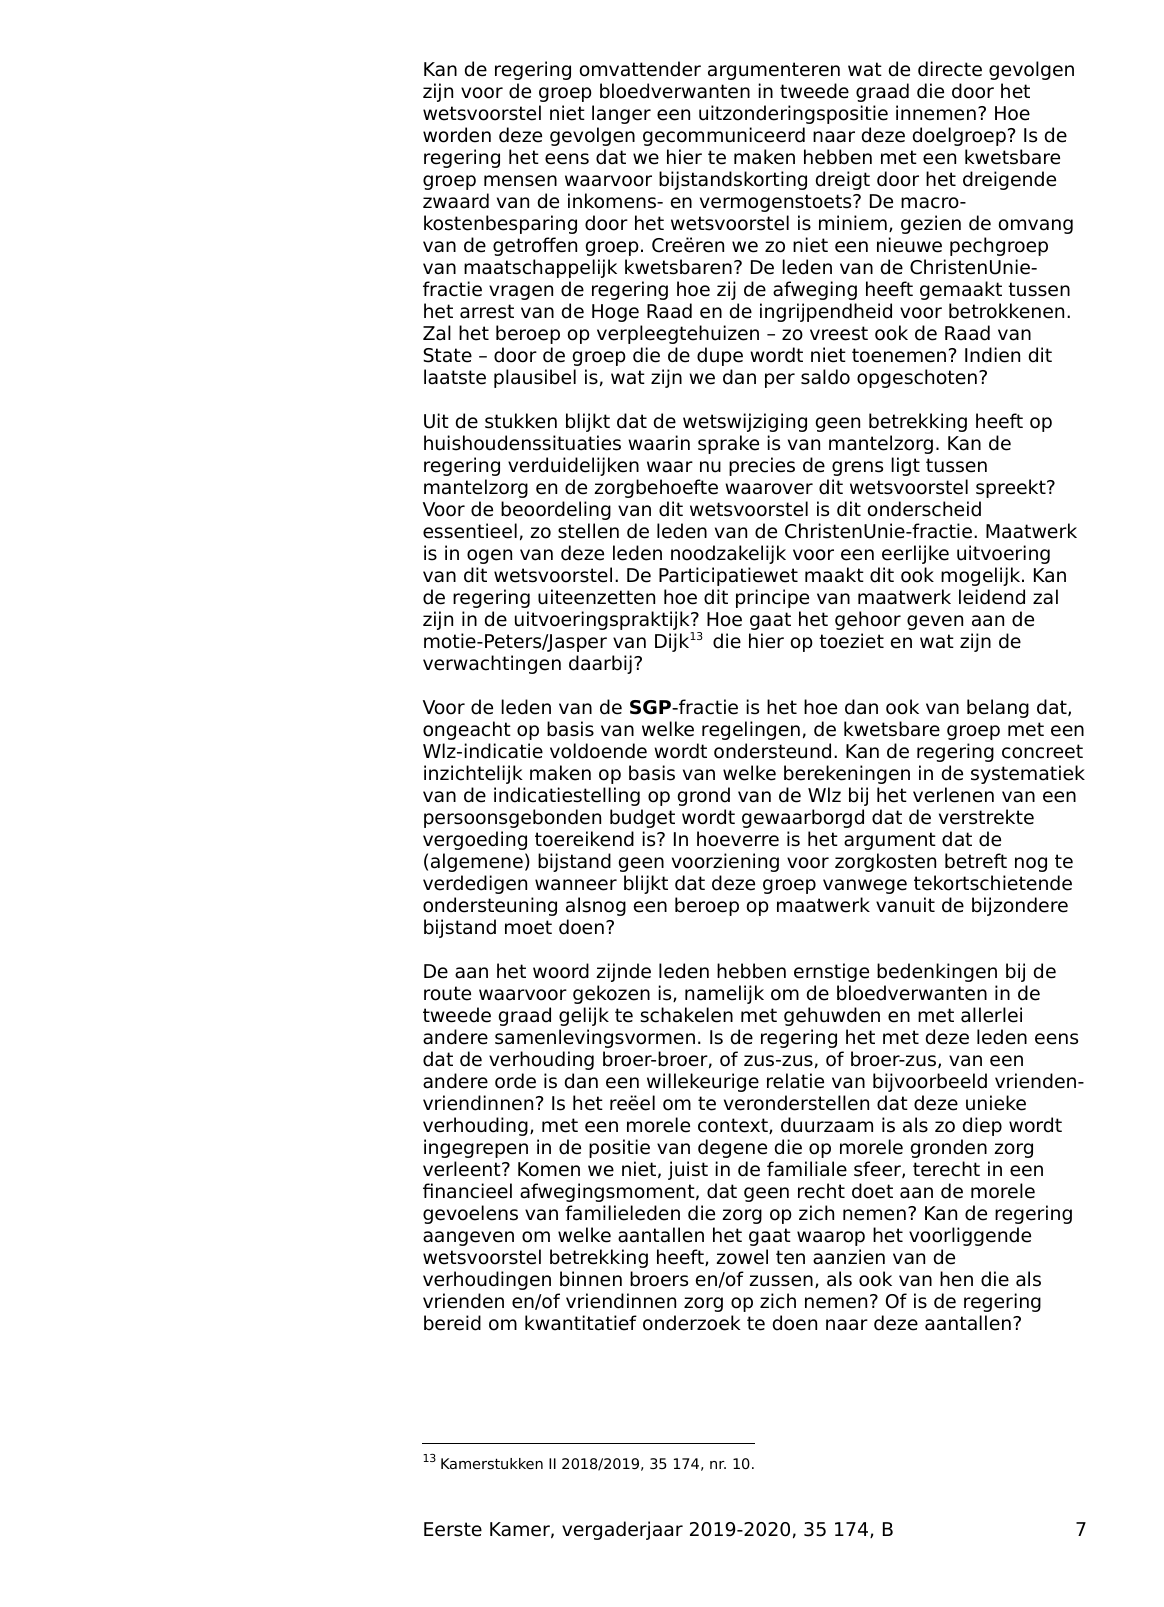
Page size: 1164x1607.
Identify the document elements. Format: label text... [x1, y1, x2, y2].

text Uit de stukken blijkt dat de wetswijziging geen betrekking heeft op huishoudenssituaties waarin sprake is van mantelzorg. Kan de regering verduidelijken waar nu precies de grens ligt tussen mantelzorg en de zorgbehoefte waarover dit wetsvoorstel spreekt? Voor de beoordeling van dit wetsvoorstel is dit onderscheid essentieel, zo stellen de leden van de ChristenUnie-fractie. Maatwerk is in ogen van deze leden noodzakelijk voor een eerlijke uitvoering van dit wetsvoorstel. De Participatiewet maakt dit ook mogelijk. Kan de regering uiteenzetten hoe dit principe van maatwerk leidend zal zijn in de uitvoeringspraktijk? Hoe gaat het gehoor geven aan de motie-Peters/Jasper van Dijk die hier op toeziet en wat zijn de verwachtingen daarbij? [422, 411, 1087, 675]
text Voor de leden van de SGP-fractie is het hoe dan ook van belang dat, ongeacht op basis van welke regelingen, de kwetsbare groep met een Wlz-indicatie voldoende wordt ondersteund. Kan de regering concreet inzichtelijk maken op basis van welke berekeningen in de systematiek van de indicatiestelling op grond van de Wlz bij het verlenen van een persoonsgebonden budget wordt gewaarborgd dat de verstrekte vergoeding toereikend is? In hoeverre is het argument dat de (algemene) bijstand geen voorziening voor zorgkosten betreft nog te verdedigen wanneer blijkt dat deze groep vanwege tekortschietende ondersteuning alsnog een beroep op maatwerk vanuit de bijzondere bijstand moet doen? [422, 697, 1087, 939]
text De aan het woord zijnde leden hebben ernstige bedenkingen bij de route waarvoor gekozen is, namelijk om de bloedverwanten in de tweede graad gelijk te schakelen met gehuwden en met allerlei andere samenlevingsvormen. Is de regering het met deze leden eens dat de verhouding broer-broer, of zus-zus, of broer-zus, van een andere orde is dan een willekeurige relatie van bijvoorbeeld vrienden-vriendinnen? Is het reëel om te veronderstellen dat deze unieke verhouding, met een morele context, duurzaam is als zo diep wordt ingegrepen in de positie van degene die op morele gronden zorg verleent? Komen we niet, juist in de familiale sfeer, terecht in een financieel afwegingsmoment, dat geen recht doet aan de morele gevoelens van familieleden die zorg op zich nemen? Kan de regering aangeven om welke aantallen het gaat waarop het voorliggende wetsvoorstel betrekking heeft, zowel ten aanzien van de verhoudingen binnen broers en/of zussen, als ook van hen die als vrienden en/of vriendinnen zorg op zich nemen? Of is de regering bereid om kwantitatief onderzoek te doen naar deze aantallen? [422, 961, 1087, 1334]
text Kamerstukken II 2018/2019, 35 174, nr. 10. [422, 1452, 1087, 1474]
text Kan de regering omvattender argumenteren wat de directe gevolgen zijn voor de groep bloedverwanten in tweede graad die door het wetsvoorstel niet langer een uitzonderingspositie innemen? Hoe worden deze gevolgen gecommuniceerd naar deze doelgroep? Is de regering het eens dat we hier te maken hebben met een kwetsbare groep mensen waarvoor bijstandskorting dreigt door het dreigende zwaard van de inkomens- en vermogenstoets? De macro-kostenbesparing door het wetsvoorstel is miniem, gezien de omvang van de getroffen groep. Creëren we zo niet een nieuwe pechgroep van maatschappelijk kwetsbaren? De leden van de ChristenUnie-fractie vragen de regering hoe zij de afweging heeft gemaakt tussen het arrest van de Hoge Raad en de ingrijpendheid voor betrokkenen. Zal het beroep op verpleegtehuizen – zo vreest ook de Raad van State – door de groep die de dupe wordt niet toenemen? Indien dit laatste plausibel is, wat zijn we dan per saldo opgeschoten? [422, 59, 1087, 389]
